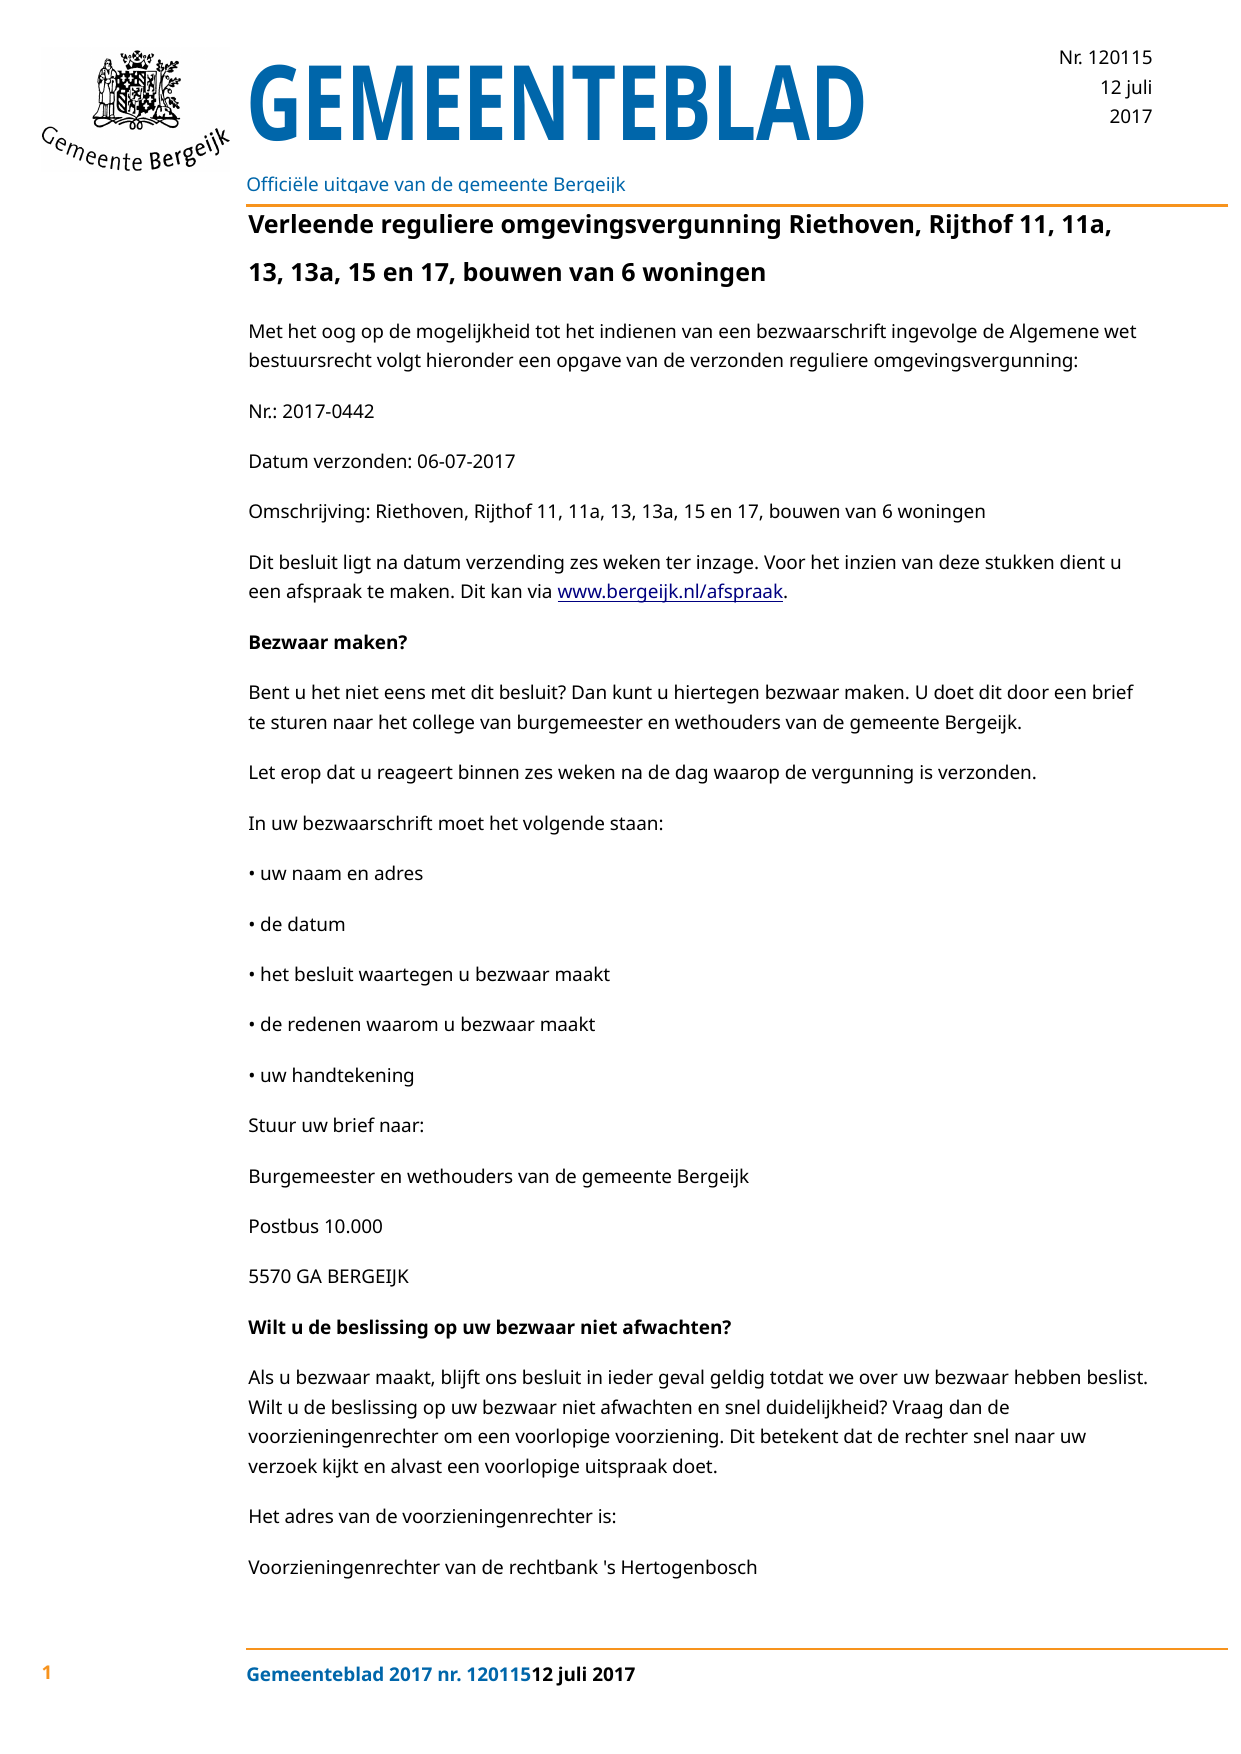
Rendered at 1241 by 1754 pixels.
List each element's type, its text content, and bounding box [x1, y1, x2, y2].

text 5570 GA BERGEIJK [248, 1264, 1152, 1289]
text • de redenen waarom u bezwaar maakt [248, 1012, 1152, 1037]
text Stuur uw brief naar: [248, 1112, 1152, 1138]
text In uw bezwaarschrift moet het volgende staan: [248, 810, 1152, 836]
text • uw naam en adres [248, 860, 1152, 886]
text Postbus 10.000 [248, 1213, 1152, 1239]
text Verleende reguliere omgevingsvergunning Riethoven, Rijthof 11, 11a, 13, 13a, 15 en 17, bouwen van 6 woningen [248, 207, 1152, 288]
text Het adres van de voorzieningenrechter is: [248, 1504, 1152, 1529]
text Let erop dat u reageert binnen zes weken na de dag waarop de vergunning is verzonden. [248, 759, 1152, 785]
text Bent u het niet eens met dit besluit? Dan kunt u hiertegen bezwaar maken. U doet dit door een brief te sturen naar het college van burgemeester en wethouders van de gemeente Bergeijk. [248, 679, 1152, 735]
text Voorzieningenrechter van de rechtbank 's Hertogenbosch [248, 1554, 1152, 1580]
text Met het oog op de mogelijkheid tot het indienen van een bezwaarschrift ingevolge de Algemene wet bestuursrecht volgt hieronder een opgave van de verzonden reguliere omgevingsvergunning: [248, 318, 1152, 373]
text Als u bezwaar maakt, blijft ons besluit in ieder geval geldig totdat we over uw bezwaar hebben beslist. Wilt u de beslissing op uw bezwaar niet afwachten en snel duidelijkheid? Vraag dan de voorzieningenrechter om een voorlopige voorziening. Dit betekent dat de rechter snel naar uw verzoek kijkt en alvast een voorlopige uitspraak doet. [248, 1364, 1152, 1479]
text Burgemeester en wethouders van de gemeente Bergeijk [248, 1163, 1152, 1189]
text • de datum [248, 911, 1152, 937]
text Datum verzonden: 06-07-2017 [248, 448, 1152, 474]
text • uw handtekening [248, 1062, 1152, 1088]
text Wilt u de beslissing op uw bezwaar niet afwachten? [248, 1314, 1152, 1340]
picture [41, 47, 231, 172]
text Omschrijving: Riethoven, Rijthof 11, 11a, 13, 13a, 15 en 17, bouwen van 6 woningen [248, 499, 1152, 524]
text Dit besluit ligt na datum verzending zes weken ter inzage. Voor het inzien van deze stukken dient u een afspraak te maken. Dit kan via www.bergeijk.nl/afspraak. [248, 549, 1152, 604]
text • het besluit waartegen u bezwaar maakt [248, 961, 1152, 987]
text Nr.: 2017-0442 [248, 398, 1152, 424]
text Bezwaar maken? [248, 629, 1152, 655]
